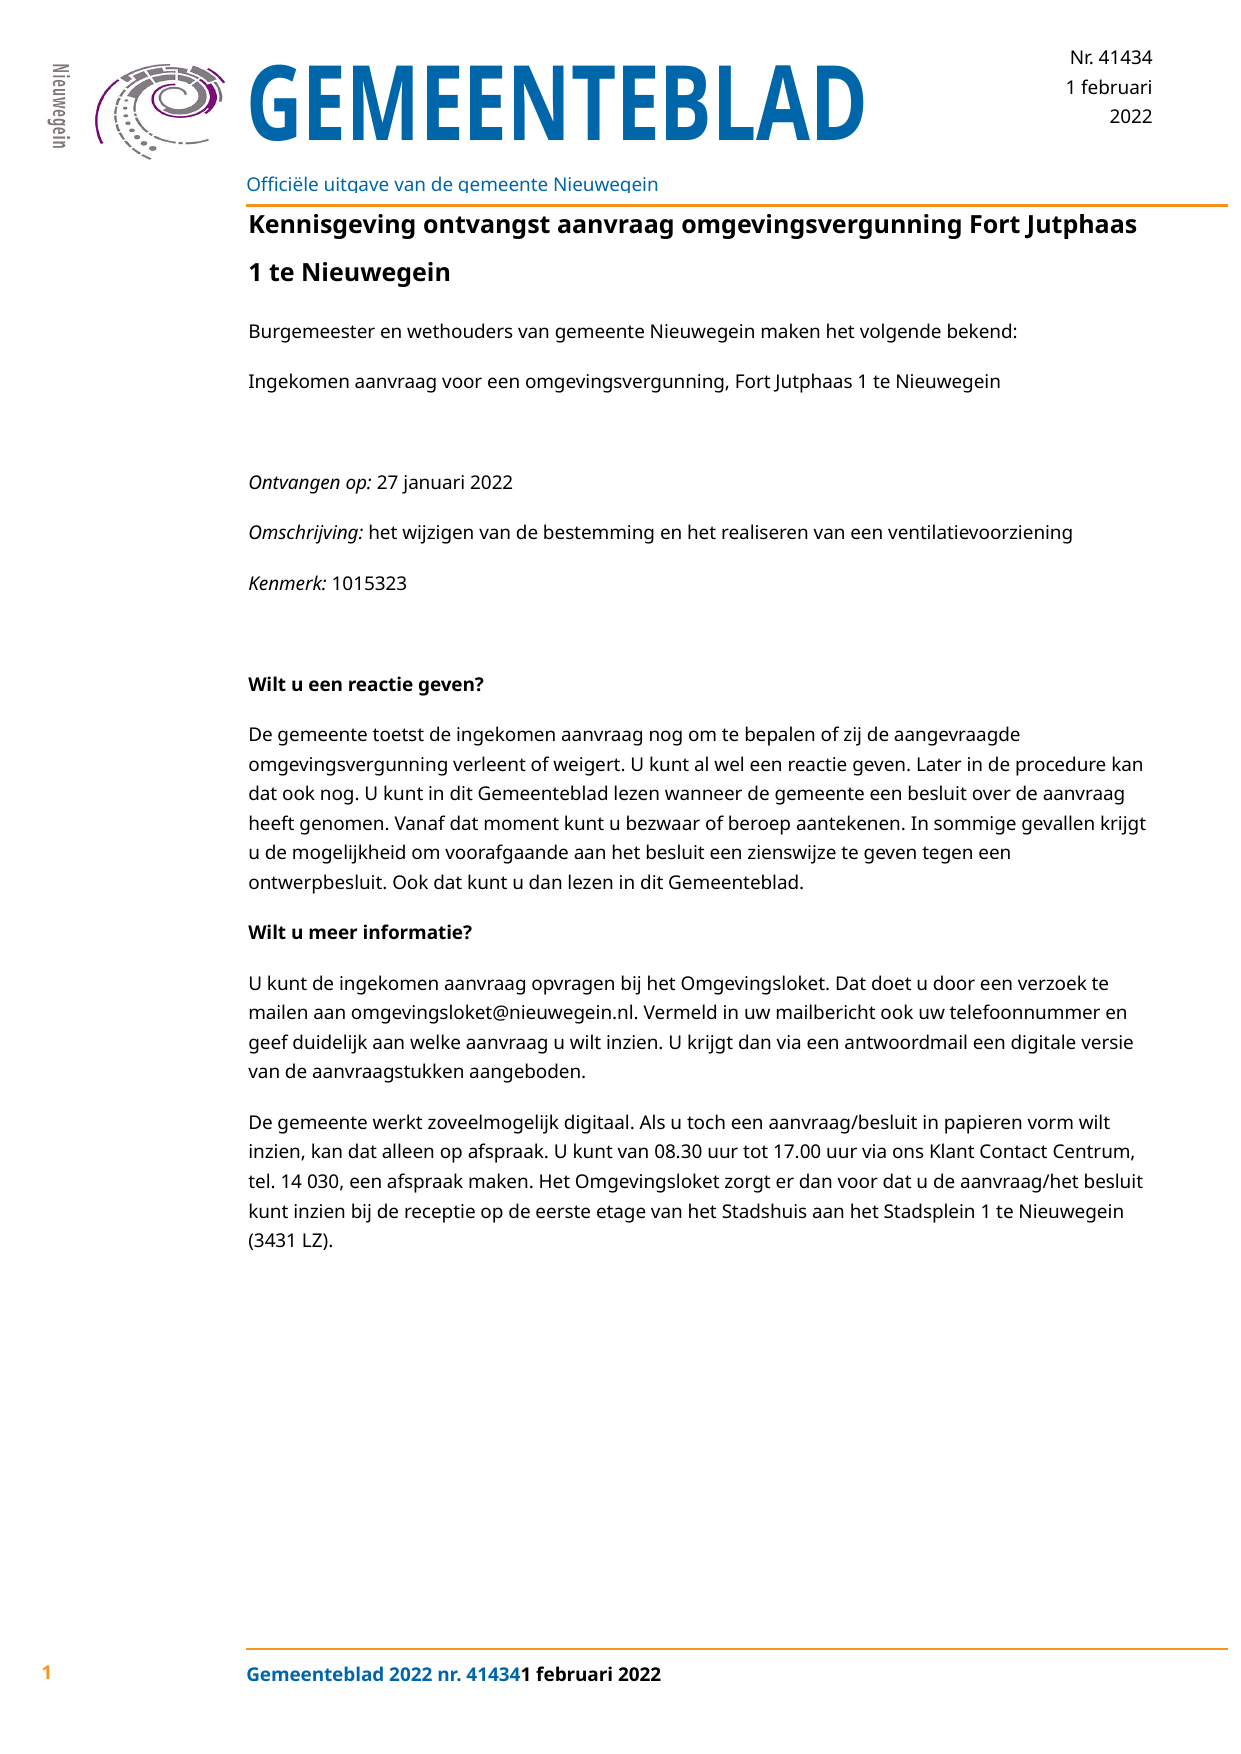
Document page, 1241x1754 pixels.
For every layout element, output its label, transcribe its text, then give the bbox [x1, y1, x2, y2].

text Wilt u een reactie geven? [248, 671, 1152, 697]
text Ingekomen aanvraag voor een omgevingsvergunning, Fort Jutphaas 1 te Nieuwegein [248, 368, 1152, 394]
text De gemeente werkt zoveelmogelijk digitaal. Als u toch een aanvraag/besluit in papieren vorm wilt inzien, kan dat alleen op afspraak. U kunt van 08.30 uur tot 17.00 uur via ons Klant Contact Centrum, tel. 14 030, een afspraak maken. Het Omgevingsloket zorgt er dan voor dat u de aanvraag/het besluit kunt inzien bij de receptie op de eerste etage van het Stadshuis aan het Stadsplein 1 te Nieuwegein (3431 LZ). [248, 1109, 1152, 1253]
text De gemeente toetst de ingekomen aanvraag nog om te bepalen of zij de aangevraagde omgevingsvergunning verleent of weigert. U kunt al wel een reactie geven. Later in de procedure kan dat ook nog. U kunt in dit Gemeenteblad lezen wanneer de gemeente een besluit over de aanvraag heeft genomen. Vanaf dat moment kunt u bezwaar of beroep aantekenen. In sommige gevallen krijgt u de mogelijkheid om voorafgaande aan het besluit een zienswijze te geven tegen een ontwerpbesluit. Ook dat kunt u dan lezen in dit Gemeenteblad. [248, 721, 1152, 895]
text Burgemeester en wethouders van gemeente Nieuwegein maken het volgende bekend: [248, 318, 1152, 344]
picture [41, 47, 231, 172]
text U kunt de ingekomen aanvraag opvragen bij het Omgevingsloket. Dat doet u door een verzoek te mailen aan omgevingsloket@nieuwegein.nl. Vermeld in uw mailbericht ook uw telefoonnummer en geef duidelijk aan welke aanvraag u wilt inzien. U krijgt dan via een antwoordmail een digitale versie van de aanvraagstukken aangeboden. [248, 970, 1152, 1084]
text Kennisgeving ontvangst aanvraag omgevingsvergunning Fort Jutphaas 1 te Nieuwegein [248, 207, 1152, 288]
text Ontvangen op: 27 januari 2022 [248, 469, 1152, 495]
text Kenmerk: 1015323 [248, 570, 1152, 596]
text Wilt u meer informatie? [248, 919, 1152, 945]
text Omschrijving: het wijzigen van de bestemming en het realiseren van een ventilatievoorziening [248, 519, 1152, 545]
